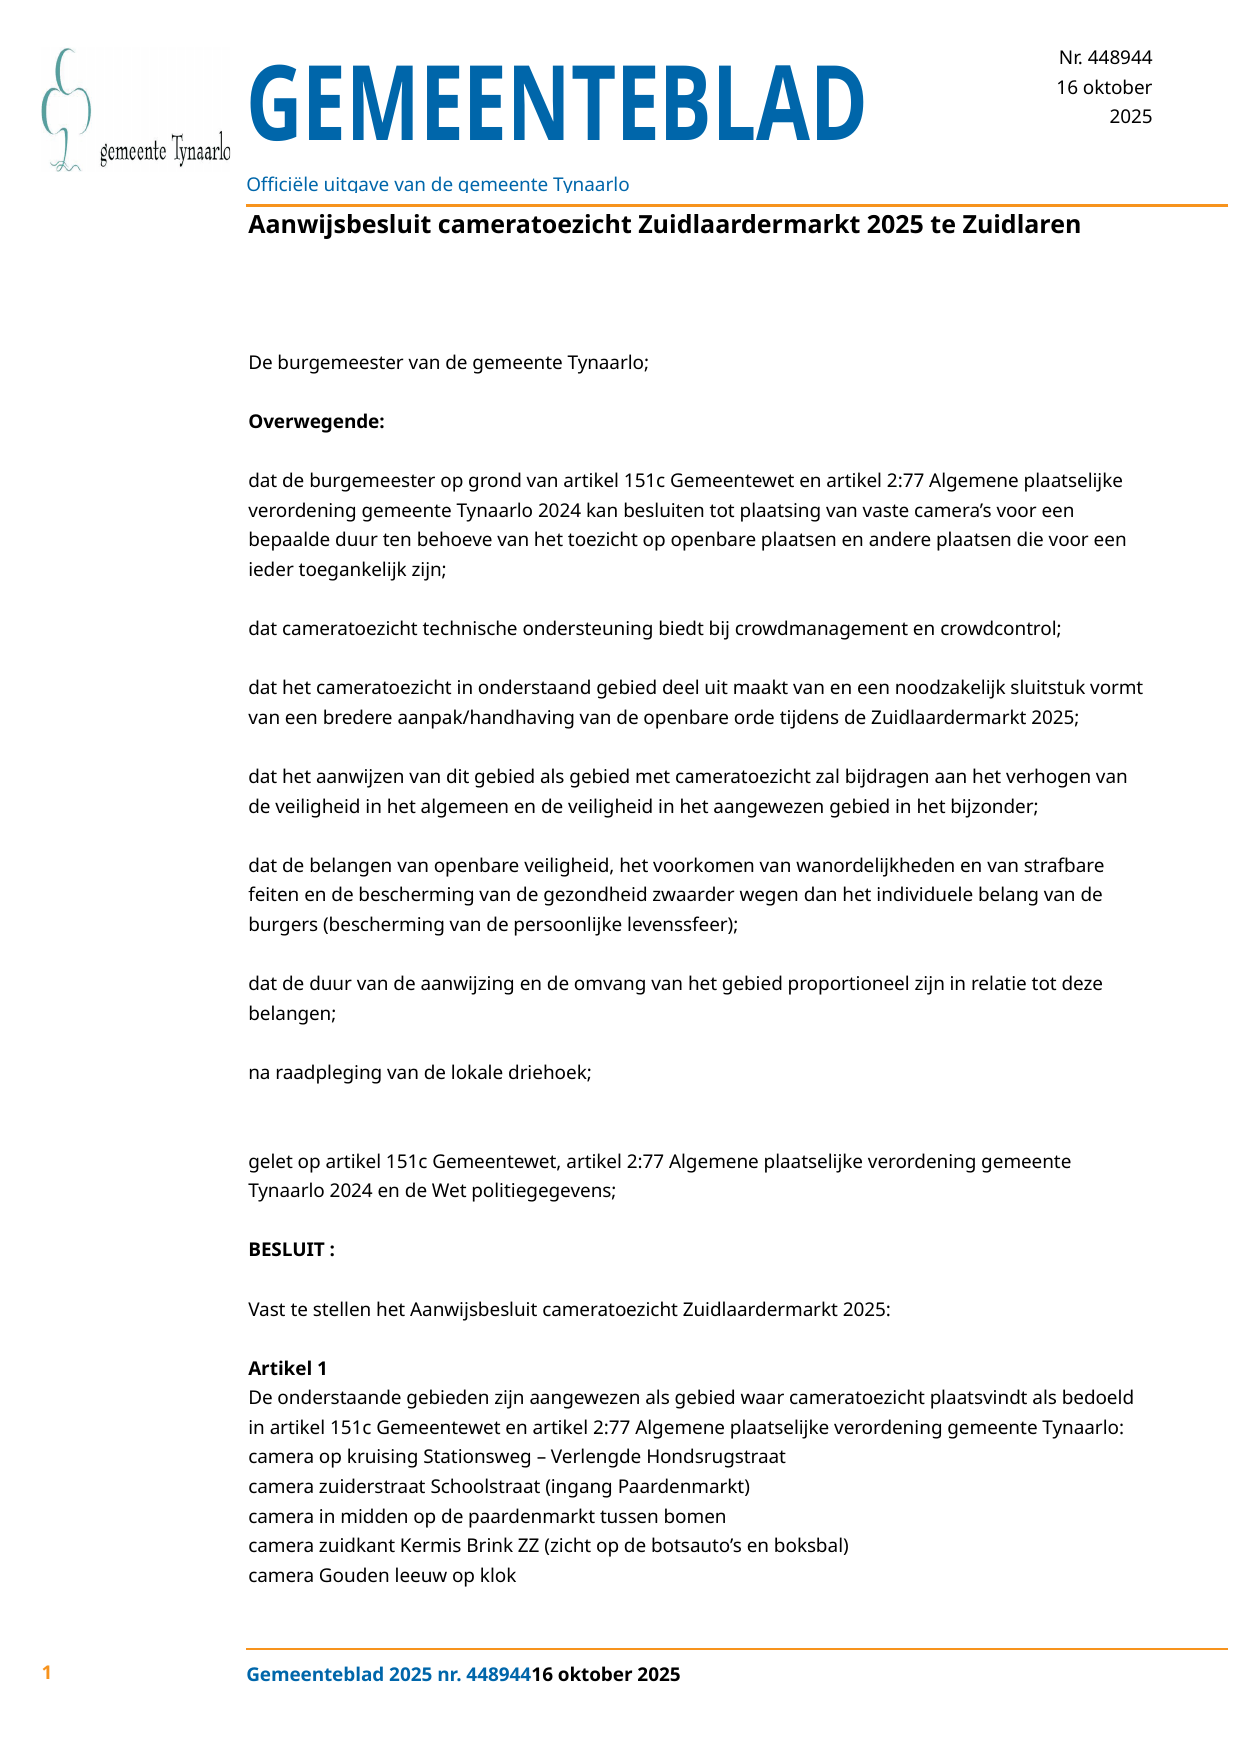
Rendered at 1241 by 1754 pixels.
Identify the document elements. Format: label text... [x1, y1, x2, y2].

text BESLUIT : [248, 1237, 1152, 1262]
text dat de belangen van openbare veiligheid, het voorkomen van wanordelijkheden en van strafbare feiten en de bescherming van de gezondheid zwaarder wegen dan het individuele belang van de burgers (bescherming van de persoonlijke levenssfeer); [248, 852, 1152, 937]
text Aanwijsbesluit cameratoezicht Zuidlaardermarkt 2025 te Zuidlaren [248, 207, 1152, 241]
text camera Gouden leeuw op klok [248, 1562, 1152, 1588]
picture [41, 47, 231, 172]
text dat cameratoezicht technische ondersteuning biedt bij crowdmanagement en crowdcontrol; [248, 615, 1152, 641]
text Overwegende: [248, 408, 1152, 434]
text dat het cameratoezicht in onderstaand gebied deel uit maakt van en een noodzakelijk sluitstuk vormt van een bredere aanpak/handhaving van de openbare orde tijdens de Zuidlaardermarkt 2025; [248, 674, 1152, 730]
text camera in midden op de paardenmarkt tussen bomen [248, 1503, 1152, 1529]
text dat de burgemeester op grond van artikel 151c Gemeentewet en artikel 2:77 Algemene plaatselijke verordening gemeente Tynaarlo 2024 kan besluiten tot plaatsing van vaste camera’s voor een bepaalde duur ten behoeve van het toezicht op openbare plaatsen en andere plaatsen die voor een ieder toegankelijk zijn; [248, 467, 1152, 582]
text Artikel 1 [248, 1355, 1152, 1381]
text Vast te stellen het Aanwijsbesluit cameratoezicht Zuidlaardermarkt 2025: [248, 1296, 1152, 1322]
text camera zuiderstraat Schoolstraat (ingang Paardenmarkt) [248, 1473, 1152, 1499]
text gelet op artikel 151c Gemeentewet, artikel 2:77 Algemene plaatselijke verordening gemeente Tynaarlo 2024 en de Wet politiegegevens; [248, 1148, 1152, 1203]
text dat het aanwijzen van dit gebied als gebied met cameratoezicht zal bijdragen aan het verhogen van de veiligheid in het algemeen en de veiligheid in het aangewezen gebied in het bijzonder; [248, 763, 1152, 819]
text dat de duur van de aanwijzing en de omvang van het gebied proportioneel zijn in relatie tot deze belangen; [248, 970, 1152, 1026]
text na raadpleging van de lokale driehoek; [248, 1059, 1152, 1085]
text De onderstaande gebieden zijn aangewezen als gebied waar cameratoezicht plaatsvindt als bedoeld in artikel 151c Gemeentewet en artikel 2:77 Algemene plaatselijke verordening gemeente Tynaarlo: [248, 1384, 1152, 1440]
text camera op kruising Stationsweg – Verlengde Hondsrugstraat [248, 1444, 1152, 1469]
text De burgemeester van de gemeente Tynaarlo; [248, 349, 1152, 375]
text camera zuidkant Kermis Brink ZZ (zicht op de botsauto’s en boksbal) [248, 1532, 1152, 1558]
